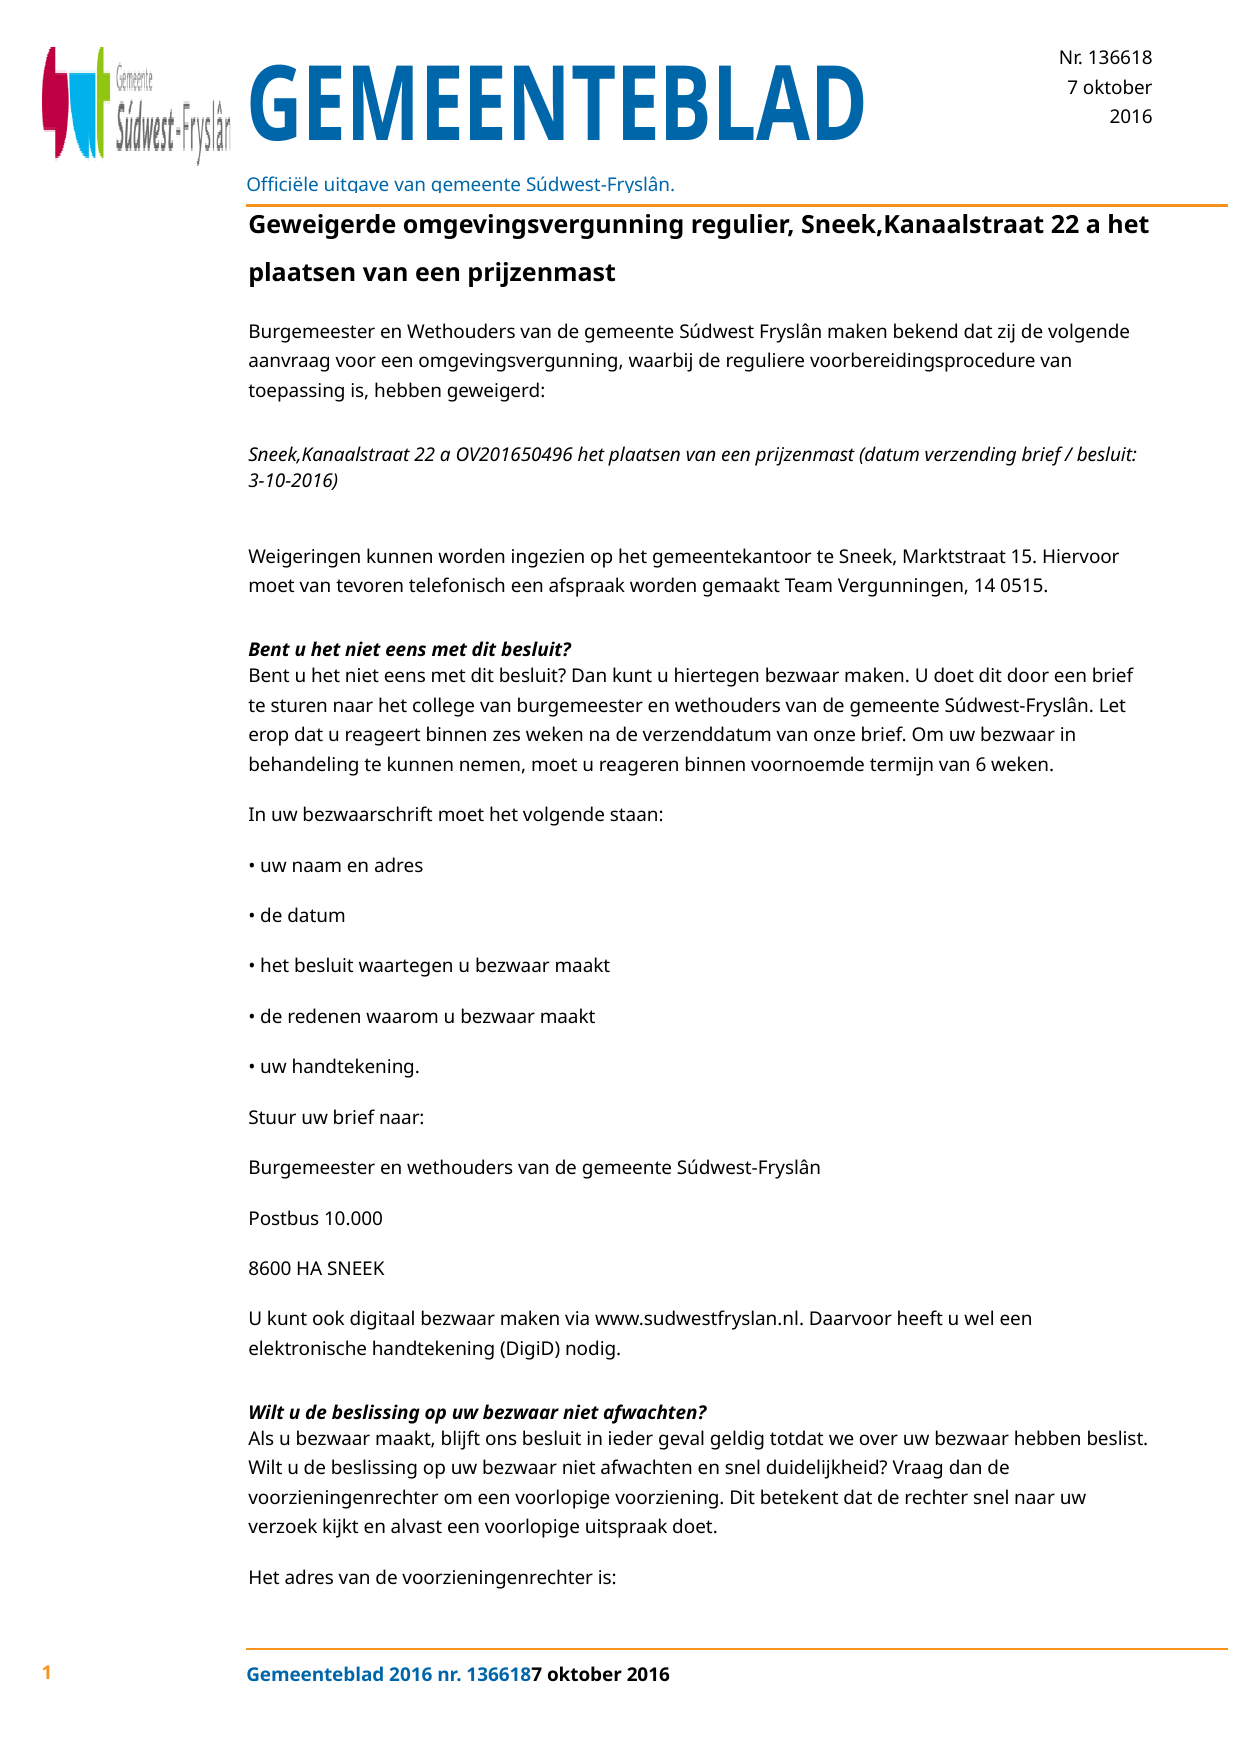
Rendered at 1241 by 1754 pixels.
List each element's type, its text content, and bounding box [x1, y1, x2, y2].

text Sneek,Kanaalstraat 22 a OV201650496 het plaatsen van een prijzenmast (datum verzending brief / besluit: 3-10-2016) [248, 441, 1152, 492]
text Het adres van de voorzieningenrechter is: [248, 1564, 1152, 1590]
text • de redenen waarom u bezwaar maakt [248, 1003, 1152, 1029]
text Weigeringen kunnen worden ingezien op het gemeentekantoor te Sneek, Marktstraat 15. Hiervoor moet van tevoren telefonisch een afspraak worden gemaakt Team Vergunningen, 14 0515. [248, 543, 1152, 598]
text Geweigerde omgevingsvergunning regulier, Sneek,Kanaalstraat 22 a het plaatsen van een prijzenmast [248, 207, 1152, 288]
picture [41, 47, 231, 172]
text • uw handtekening. [248, 1053, 1152, 1079]
text Postbus 10.000 [248, 1205, 1152, 1230]
text U kunt ook digitaal bezwaar maken via www.sudwestfryslan.nl. Daarvoor heeft u wel een elektronische handtekening (DigiD) nodig. [248, 1306, 1152, 1361]
text In uw bezwaarschrift moet het volgende staan: [248, 801, 1152, 827]
text Burgemeester en wethouders van de gemeente Súdwest-Fryslân [248, 1154, 1152, 1180]
text • het besluit waartegen u bezwaar maakt [248, 953, 1152, 978]
text Stuur uw brief naar: [248, 1104, 1152, 1129]
text • de datum [248, 902, 1152, 928]
text • uw naam en adres [248, 852, 1152, 877]
text Wilt u de beslissing op uw bezwaar niet afwachten? [248, 1399, 1152, 1425]
text Burgemeester en Wethouders van de gemeente Súdwest Fryslân maken bekend dat zij de volgende aanvraag voor een omgevingsvergunning, waarbij de reguliere voorbereidingsprocedure van toepassing is, hebben geweigerd: [248, 318, 1152, 403]
text Als u bezwaar maakt, blijft ons besluit in ieder geval geldig totdat we over uw bezwaar hebben beslist. Wilt u de beslissing op uw bezwaar niet afwachten en snel duidelijkheid? Vraag dan de voorzieningenrechter om een voorlopige voorziening. Dit betekent dat de rechter snel naar uw verzoek kijkt en alvast een voorlopige uitspraak doet. [248, 1425, 1152, 1539]
text Bent u het niet eens met dit besluit? Dan kunt u hiertegen bezwaar maken. U doet dit door een brief te sturen naar het college van burgemeester en wethouders van de gemeente Súdwest-Fryslân. Let erop dat u reageert binnen zes weken na de verzenddatum van onze brief. Om uw bezwaar in behandeling te kunnen nemen, moet u reageren binnen voornoemde termijn van 6 weken. [248, 662, 1152, 777]
text Bent u het niet eens met dit besluit? [248, 636, 1152, 662]
text 8600 HA SNEEK [248, 1255, 1152, 1281]
